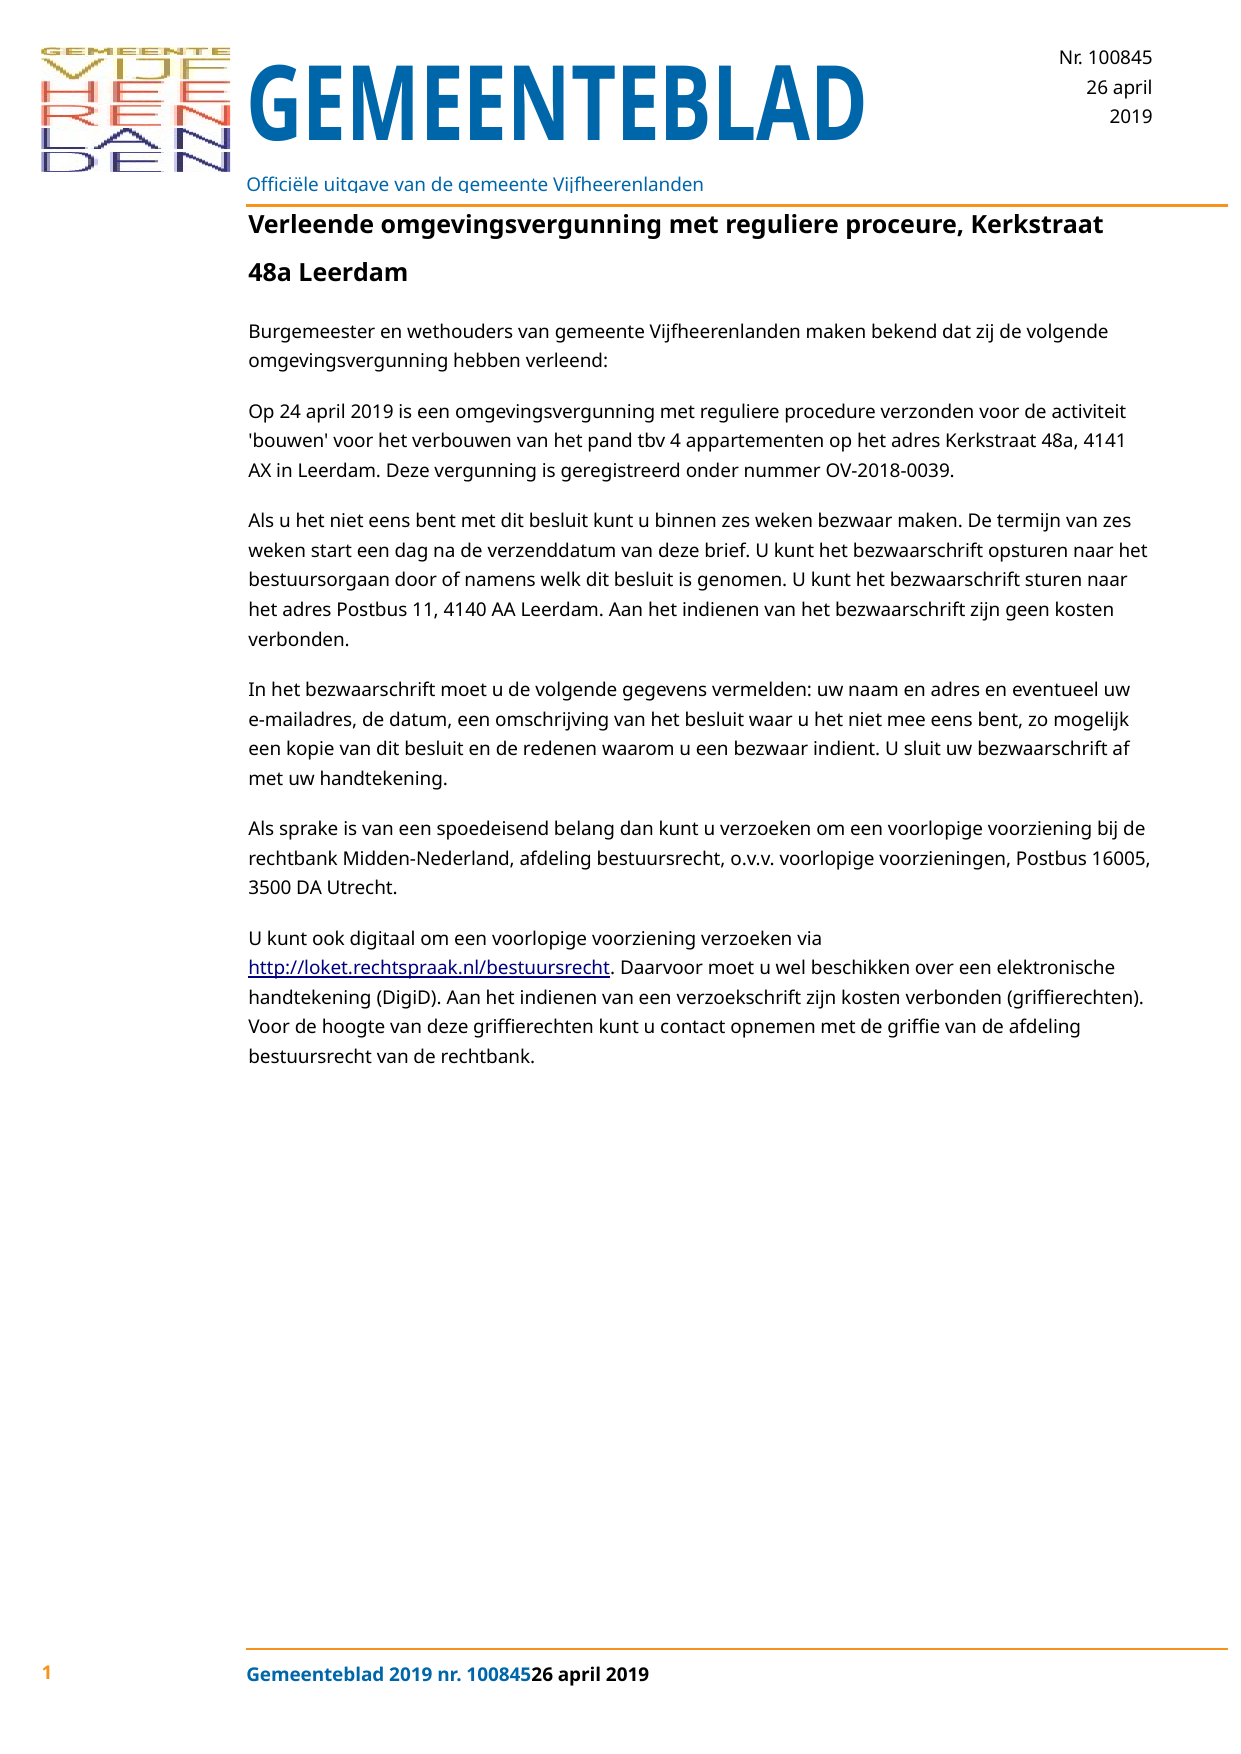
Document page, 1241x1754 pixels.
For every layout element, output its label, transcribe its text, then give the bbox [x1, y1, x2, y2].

text Burgemeester en wethouders van gemeente Vijfheerenlanden maken bekend dat zij de volgende omgevingsvergunning hebben verleend: [248, 318, 1152, 373]
text Als sprake is van een spoedeisend belang dan kunt u verzoeken om een voorlopige voorziening bij de rechtbank Midden-Nederland, afdeling bestuursrecht, o.v.v. voorlopige voorzieningen, Postbus 16005, 3500 DA Utrecht. [248, 815, 1152, 900]
text U kunt ook digitaal om een voorlopige voorziening verzoeken via http://loket.rechtspraak.nl/bestuursrecht. Daarvoor moet u wel beschikken over een elektronische handtekening (DigiD). Aan het indienen van een verzoekschrift zijn kosten verbonden (griffierechten). Voor de hoogte van deze griffierechten kunt u contact opnemen met de griffie van de afdeling bestuursrecht van de rechtbank. [248, 925, 1152, 1069]
text Verleende omgevingsvergunning met reguliere proceure, Kerkstraat 48a Leerdam [248, 207, 1152, 288]
text Op 24 april 2019 is een omgevingsvergunning met reguliere procedure verzonden voor de activiteit 'bouwen' voor het verbouwen van het pand tbv 4 appartementen op het adres Kerkstraat 48a, 4141 AX in Leerdam. Deze vergunning is geregistreerd onder nummer OV-2018-0039. [248, 398, 1152, 483]
text In het bezwaarschrift moet u de volgende gegevens vermelden: uw naam en adres en eventueel uw e-mailadres, de datum, een omschrijving van het besluit waar u het niet mee eens bent, zo mogelijk een kopie van dit besluit en de redenen waarom u een bezwaar indient. U sluit uw bezwaarschrift af met uw handtekening. [248, 676, 1152, 791]
text Als u het niet eens bent met dit besluit kunt u binnen zes weken bezwaar maken. De termijn van zes weken start een dag na de verzenddatum van deze brief. U kunt het bezwaarschrift opsturen naar het bestuursorgaan door of namens welk dit besluit is genomen. U kunt het bezwaarschrift sturen naar het adres Postbus 11, 4140 AA Leerdam. Aan het indienen van het bezwaarschrift zijn geen kosten verbonden. [248, 507, 1152, 652]
picture [41, 47, 231, 172]
